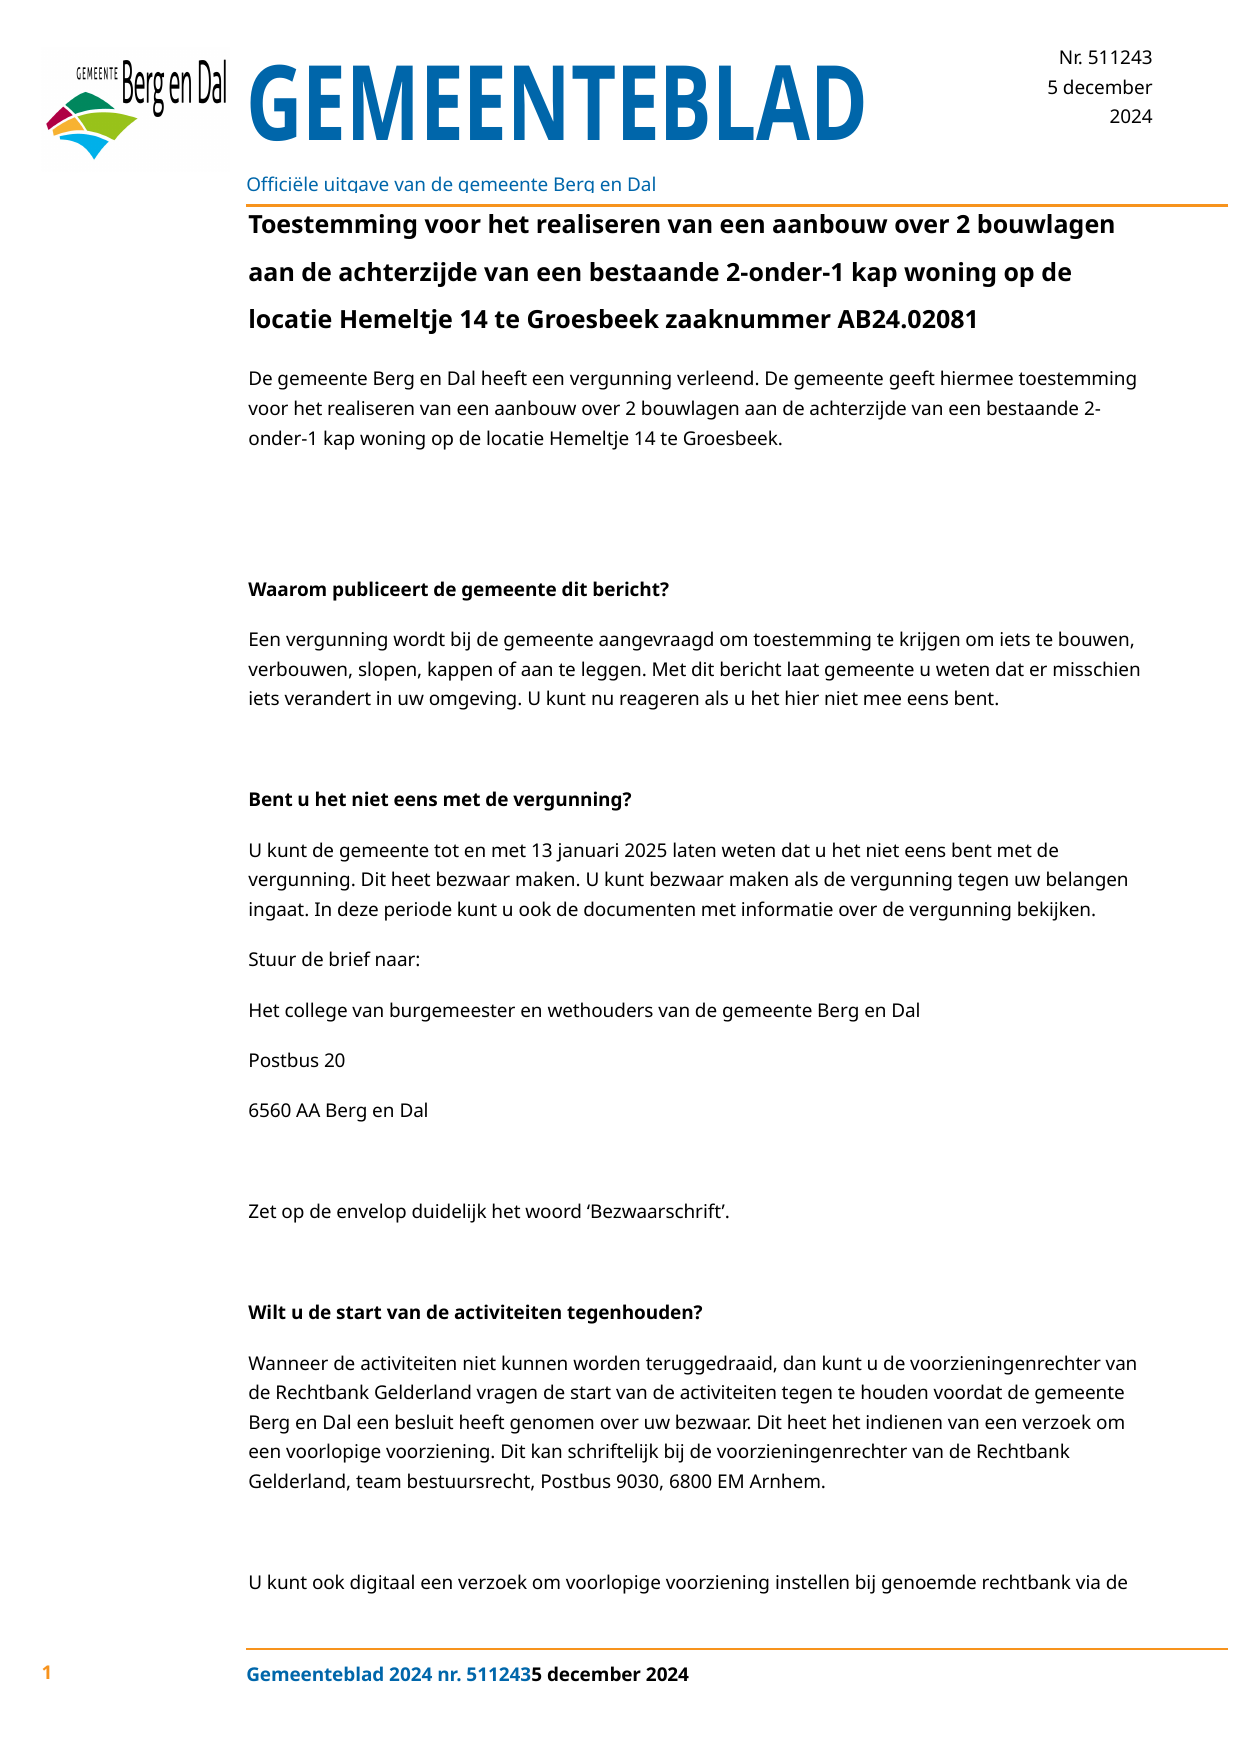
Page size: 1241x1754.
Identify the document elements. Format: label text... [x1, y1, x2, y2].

text U kunt de gemeente tot en met 13 januari 2025 laten weten dat u het niet eens bent met de vergunning. Dit heet bezwaar maken. U kunt bezwaar maken als de vergunning tegen uw belangen ingaat. In deze periode kunt u ook de documenten met informatie over de vergunning bekijken. [248, 837, 1152, 922]
text Waarom publiceert de gemeente dit bericht? [248, 576, 1152, 602]
text Bent u het niet eens met de vergunning? [248, 786, 1152, 812]
text Zet op de envelop duidelijk het woord ‘Bezwaarschrift’. [248, 1198, 1152, 1224]
text U kunt ook digitaal een verzoek om voorlopige voorziening instellen bij genoemde rechtbank via de [248, 1569, 1152, 1594]
text Wanneer de activiteiten niet kunnen worden teruggedraaid, dan kunt u de voorzieningenrechter van de Rechtbank Gelderland vragen de start van de activiteiten tegen te houden voordat de gemeente Berg en Dal een besluit heeft genomen over uw bezwaar. Dit heet het indienen van een verzoek om een voorlopige voorziening. Dit kan schriftelijk bij de voorzieningenrechter van de Rechtbank Gelderland, team bestuursrecht, Postbus 9030, 6800 EM Arnhem. [248, 1350, 1152, 1494]
picture [41, 47, 231, 172]
text Stuur de brief naar: [248, 946, 1152, 972]
text Het college van burgemeester en wethouders van de gemeente Berg en Dal [248, 997, 1152, 1022]
text Een vergunning wordt bij de gemeente aangevraagd om toestemming te krijgen om iets te bouwen, verbouwen, slopen, kappen of aan te leggen. Met dit bericht laat gemeente u weten dat er misschien iets verandert in uw omgeving. U kunt nu reageren als u het hier niet mee eens bent. [248, 626, 1152, 711]
text Toestemming voor het realiseren van een aanbouw over 2 bouwlagen aan de achterzijde van een bestaande 2-onder-1 kap woning op de locatie Hemeltje 14 te Groesbeek zaaknummer AB24.02081 [248, 207, 1152, 336]
text De gemeente Berg en Dal heeft een vergunning verleend. De gemeente geeft hiermee toestemming voor het realiseren van een aanbouw over 2 bouwlagen aan de achterzijde van een bestaande 2-onder-1 kap woning op de locatie Hemeltje 14 te Groesbeek. [248, 366, 1152, 450]
text Postbus 20 [248, 1047, 1152, 1073]
text 6560 AA Berg en Dal [248, 1098, 1152, 1123]
text Wilt u de start van de activiteiten tegenhouden? [248, 1299, 1152, 1325]
